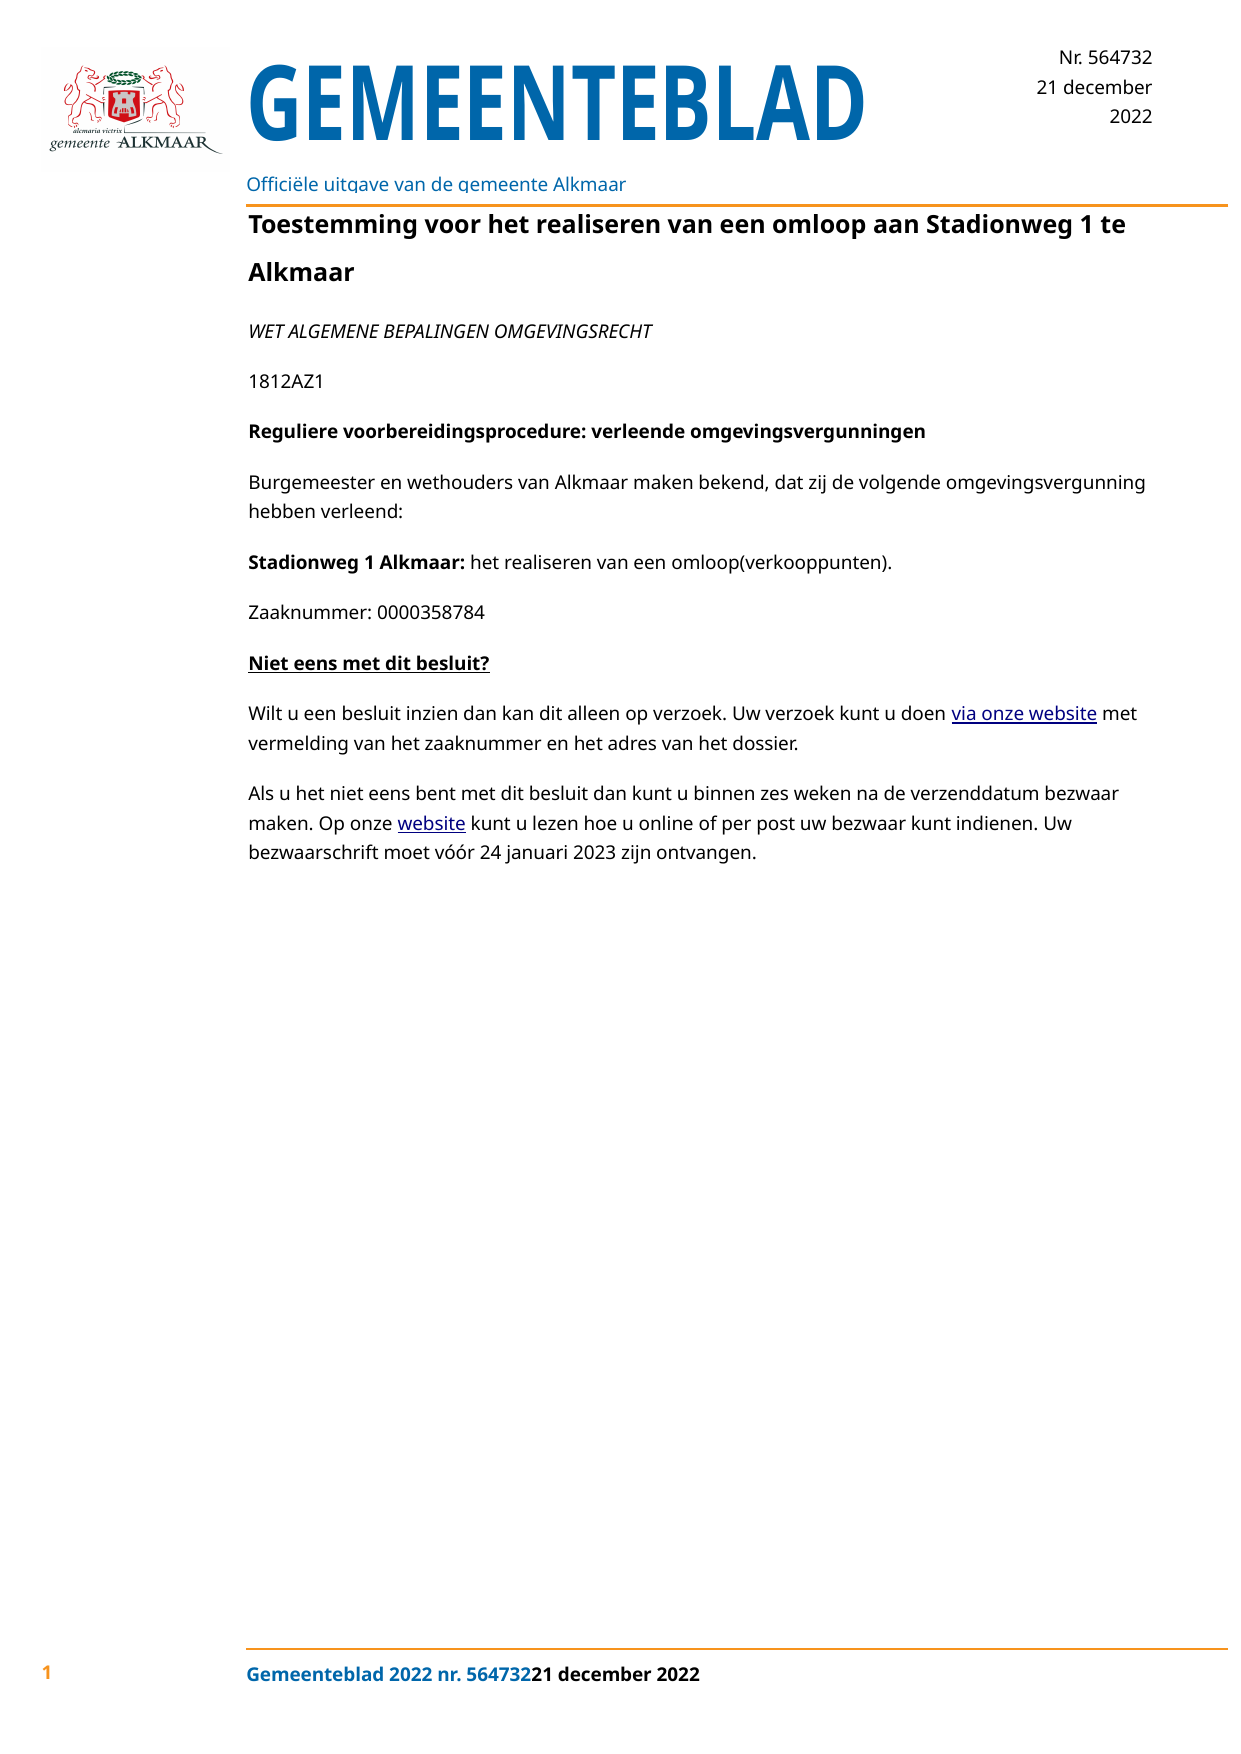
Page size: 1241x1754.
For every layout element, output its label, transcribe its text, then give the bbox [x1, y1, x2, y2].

text Zaaknummer: 0000358784 [248, 599, 1152, 625]
text Toestemming voor het realiseren van een omloop aan Stadionweg 1 te Alkmaar [248, 207, 1152, 288]
text WET ALGEMENE BEPALINGEN OMGEVINGSRECHT [248, 318, 1152, 344]
text Burgemeester en wethouders van Alkmaar maken bekend, dat zij de volgende omgevingsvergunning hebben verleend: [248, 469, 1152, 524]
picture [41, 47, 231, 172]
text Als u het niet eens bent met dit besluit dan kunt u binnen zes weken na de verzenddatum bezwaar maken. Op onze website kunt u lezen hoe u online of per post uw bezwaar kunt indienen. Uw bezwaarschrift moet vóór 24 januari 2023 zijn ontvangen. [248, 780, 1152, 865]
text Stadionweg 1 Alkmaar: het realiseren van een omloop(verkooppunten). [248, 549, 1152, 575]
text 1812AZ1 [248, 368, 1152, 394]
text Niet eens met dit besluit? [248, 650, 1152, 676]
text Reguliere voorbereidingsprocedure: verleende omgevingsvergunningen [248, 419, 1152, 444]
text Wilt u een besluit inzien dan kan dit alleen op verzoek. Uw verzoek kunt u doen via onze website met vermelding van het zaaknummer en het adres van het dossier. [248, 700, 1152, 756]
